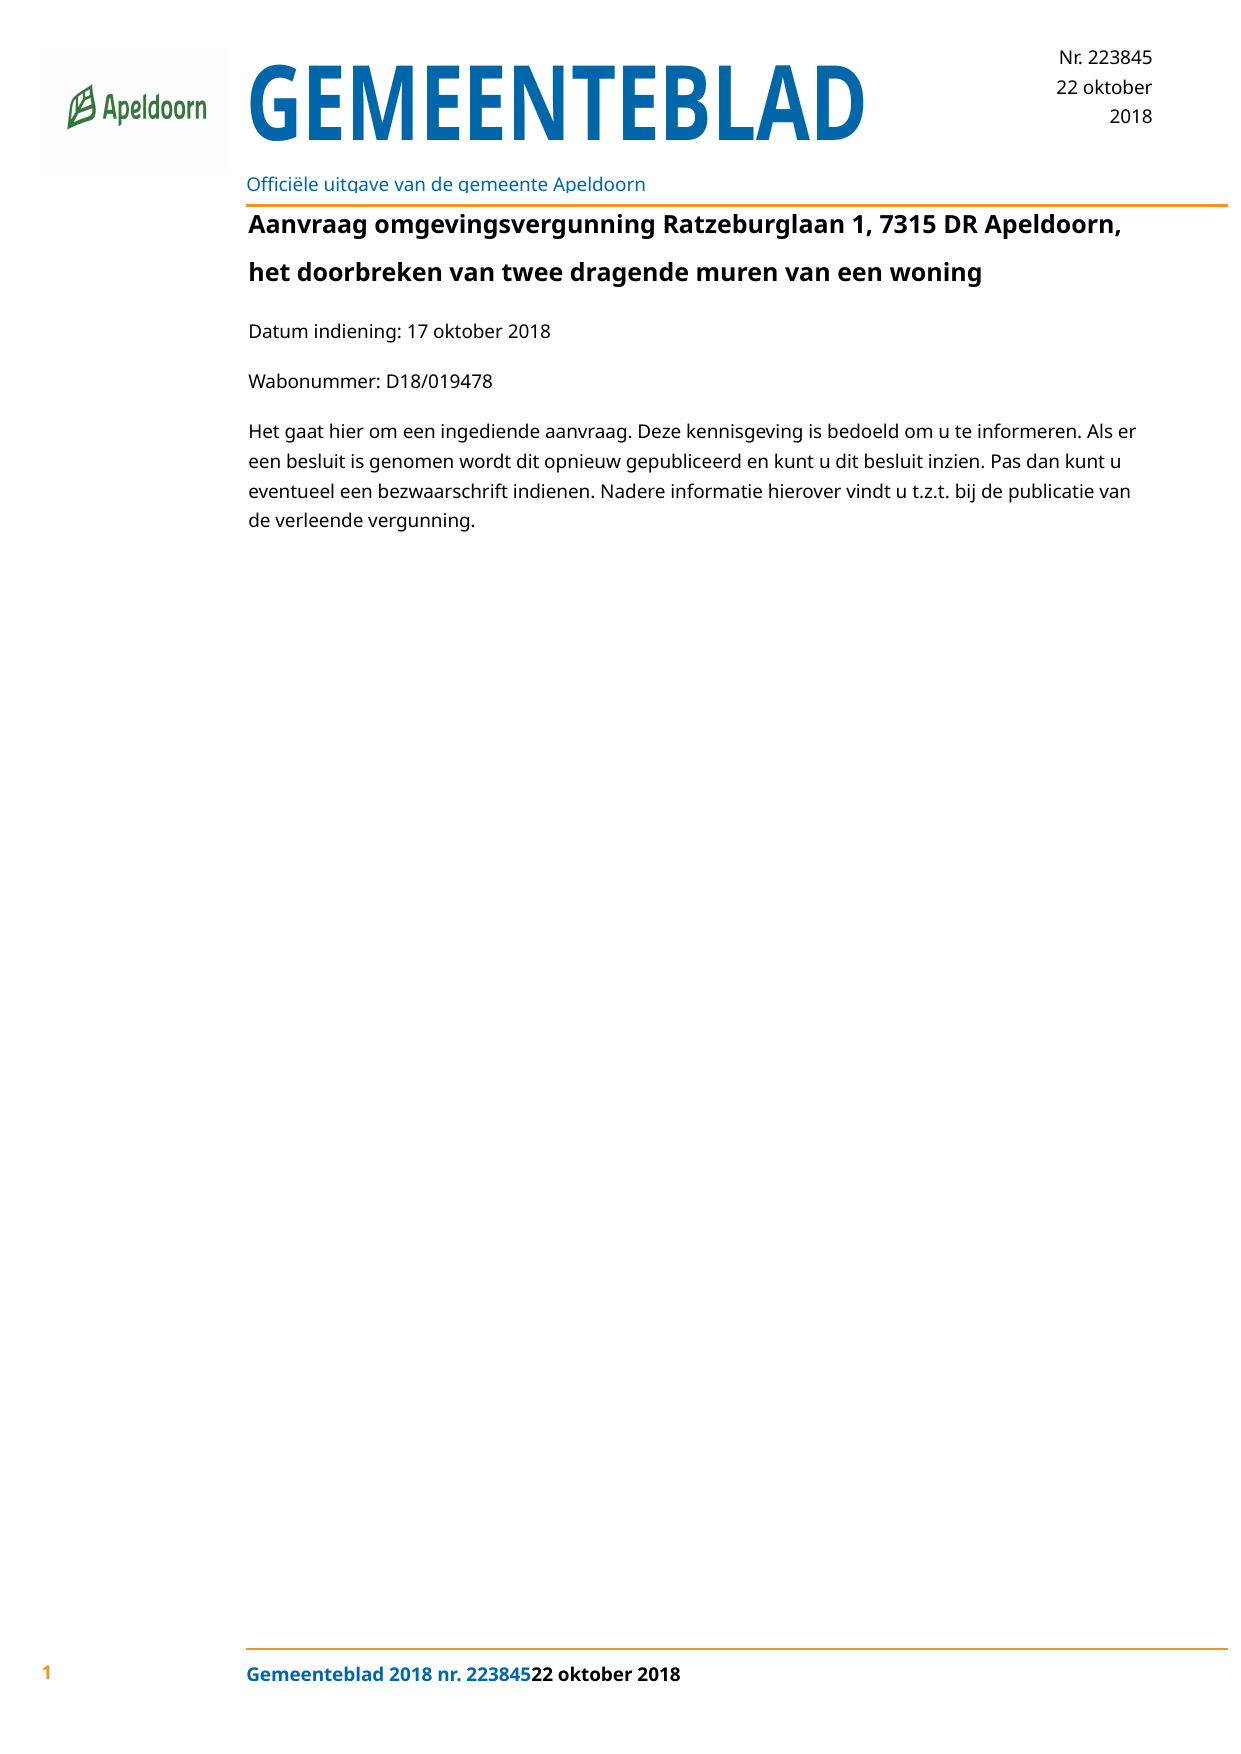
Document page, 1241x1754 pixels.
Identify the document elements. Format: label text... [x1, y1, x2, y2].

text Aanvraag omgevingsvergunning Ratzeburglaan 1, 7315 DR Apeldoorn, het doorbreken van twee dragende muren van een woning [248, 207, 1152, 288]
text Wabonummer: D18/019478 [248, 368, 1152, 394]
text Datum indiening: 17 oktober 2018 [248, 318, 1152, 344]
picture [41, 47, 231, 172]
text Het gaat hier om een ingediende aanvraag. Deze kennisgeving is bedoeld om u te informeren. Als er een besluit is genomen wordt dit opnieuw gepubliceerd en kunt u dit besluit inzien. Pas dan kunt u eventueel een bezwaarschrift indienen. Nadere informatie hierover vindt u t.z.t. bij de publicatie van de verleende vergunning. [248, 419, 1152, 533]
